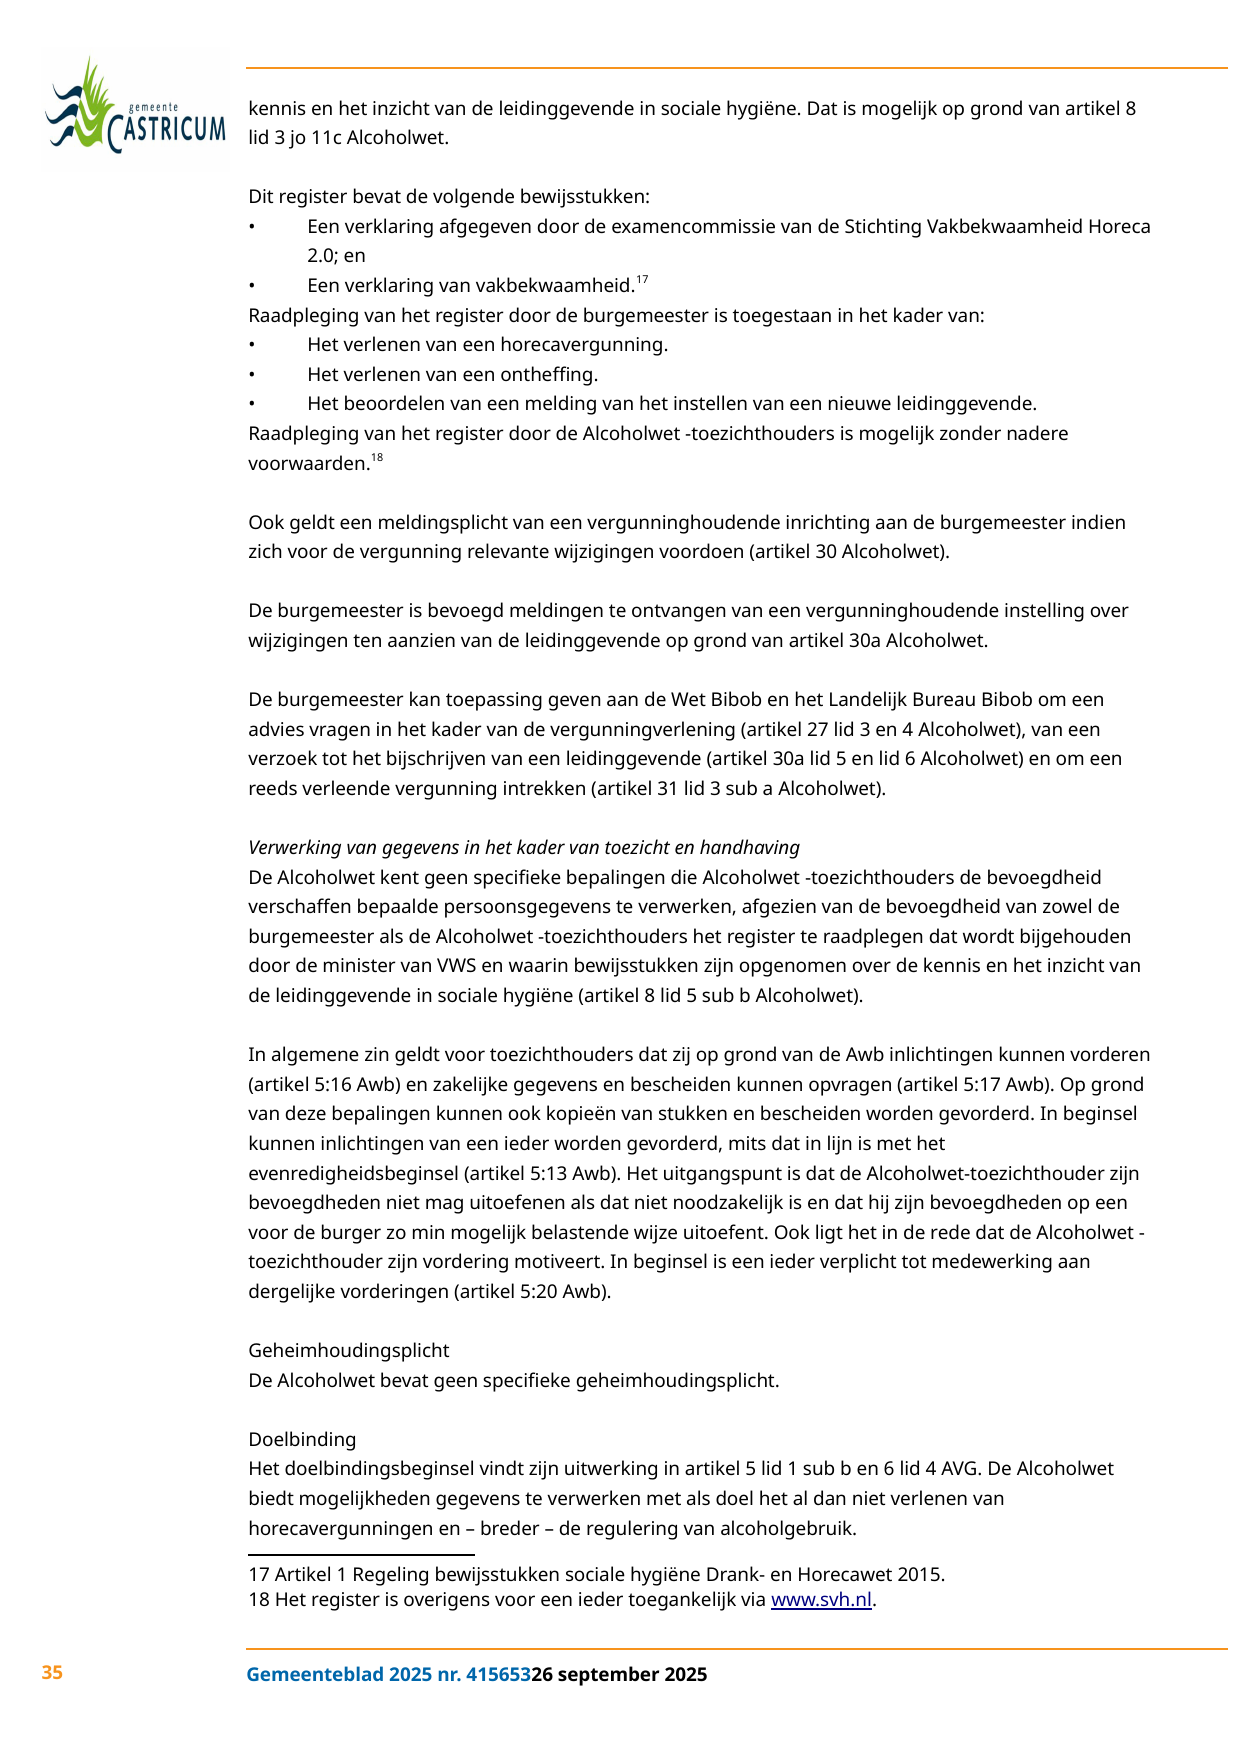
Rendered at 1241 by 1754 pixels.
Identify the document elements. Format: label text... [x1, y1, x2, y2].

text In algemene zin geldt voor toezichthouders dat zij op grond van de Awb inlichtingen kunnen vorderen (artikel 5:16 Awb) en zakelijke gegevens en bescheiden kunnen opvragen (artikel 5:17 Awb). Op grond van deze bepalingen kunnen ook kopieën van stukken en bescheiden worden gevorderd. In beginsel kunnen inlichtingen van een ieder worden gevorderd, mits dat in lijn is met het evenredigheidsbeginsel (artikel 5:13 Awb). Het uitgangspunt is dat de Alcoholwet-toezichthouder zijn bevoegdheden niet mag uitoefenen als dat niet noodzakelijk is en dat hij zijn bevoegdheden op een voor de burger zo min mogelijk belastende wijze uitoefent. Ook ligt het in de rede dat de Alcoholwet -toezichthouder zijn vordering motiveert. In beginsel is een ieder verplicht tot medewerking aan dergelijke vorderingen (artikel 5:20 Awb). [248, 1041, 1152, 1304]
text De burgemeester is bevoegd meldingen te ontvangen van een vergunninghoudende instelling over wijzigingen ten aanzien van de leidinggevende op grond van artikel 30a Alcoholwet. [248, 598, 1152, 653]
text Het doelbindingsbeginsel vindt zijn uitwerking in artikel 5 lid 1 sub b en 6 lid 4 AVG. De Alcoholwet biedt mogelijkheden gegevens te verwerken met als doel het al dan niet verlenen van horecavergunningen en – breder – de regulering van alcoholgebruik. [248, 1456, 1152, 1541]
list Het verlenen van een ontheffing. [248, 361, 1152, 387]
list Het verlenen van een horecavergunning. [248, 331, 1152, 357]
picture [41, 47, 231, 172]
text Geheimhoudingsplicht [248, 1337, 1152, 1363]
list Het beoordelen van een melding van het instellen van een nieuwe leidinggevende. [248, 391, 1152, 416]
text De Alcoholwet kent geen specifieke bepalingen die Alcoholwet -toezichthouders de bevoegdheid verschaffen bepaalde persoonsgegevens te verwerken, afgezien van de bevoegdheid van zowel de burgemeester als de Alcoholwet -toezichthouders het register te raadplegen dat wordt bijgehouden door de minister van VWS en waarin bewijsstukken zijn opgenomen over de kennis en het inzicht van de leidinggevende in sociale hygiëne (artikel 8 lid 5 sub b Alcoholwet). [248, 864, 1152, 1008]
text De Alcoholwet bevat geen specifieke geheimhoudingsplicht. [248, 1367, 1152, 1393]
list Een verklaring van vakbekwaamheid. [248, 272, 1152, 298]
list Artikel 1 Regeling bewijsstukken sociale hygiëne Drank- en Horecawet 2015. [248, 1561, 1152, 1586]
list Een verklaring afgegeven door de examencommissie van de Stichting Vakbekwaamheid Horeca 2.0; en [248, 213, 1152, 268]
text Verwerking van gegevens in het kader van toezicht en handhaving [248, 834, 1152, 860]
text kennis en het inzicht van de leidinggevende in sociale hygiëne. Dat is mogelijk op grond van artikel 8 lid 3 jo 11c Alcoholwet. [248, 95, 1152, 150]
text Raadpleging van het register door de Alcoholwet -toezichthouders is mogelijk zonder nadere voorwaarden. [248, 420, 1152, 476]
text Doelbinding [248, 1426, 1152, 1452]
text Het register is overigens voor een ieder toegankelijk via www.svh.nl. [248, 1586, 1152, 1612]
text Ook geldt een meldingsplicht van een vergunninghoudende inrichting aan de burgemeester indien zich voor de vergunning relevante wijzigingen voordoen (artikel 30 Alcoholwet). [248, 509, 1152, 564]
text Dit register bevat de volgende bewijsstukken: [248, 183, 1152, 209]
text De burgemeester kan toepassing geven aan de Wet Bibob en het Landelijk Bureau Bibob om een advies vragen in het kader van de vergunningverlening (artikel 27 lid 3 en 4 Alcoholwet), van een verzoek tot het bijschrijven van een leidinggevende (artikel 30a lid 5 en lid 6 Alcoholwet) en om een reeds verleende vergunning intrekken (artikel 31 lid 3 sub a Alcoholwet). [248, 686, 1152, 801]
text Raadpleging van het register door de burgemeester is toegestaan in het kader van: [248, 302, 1152, 328]
